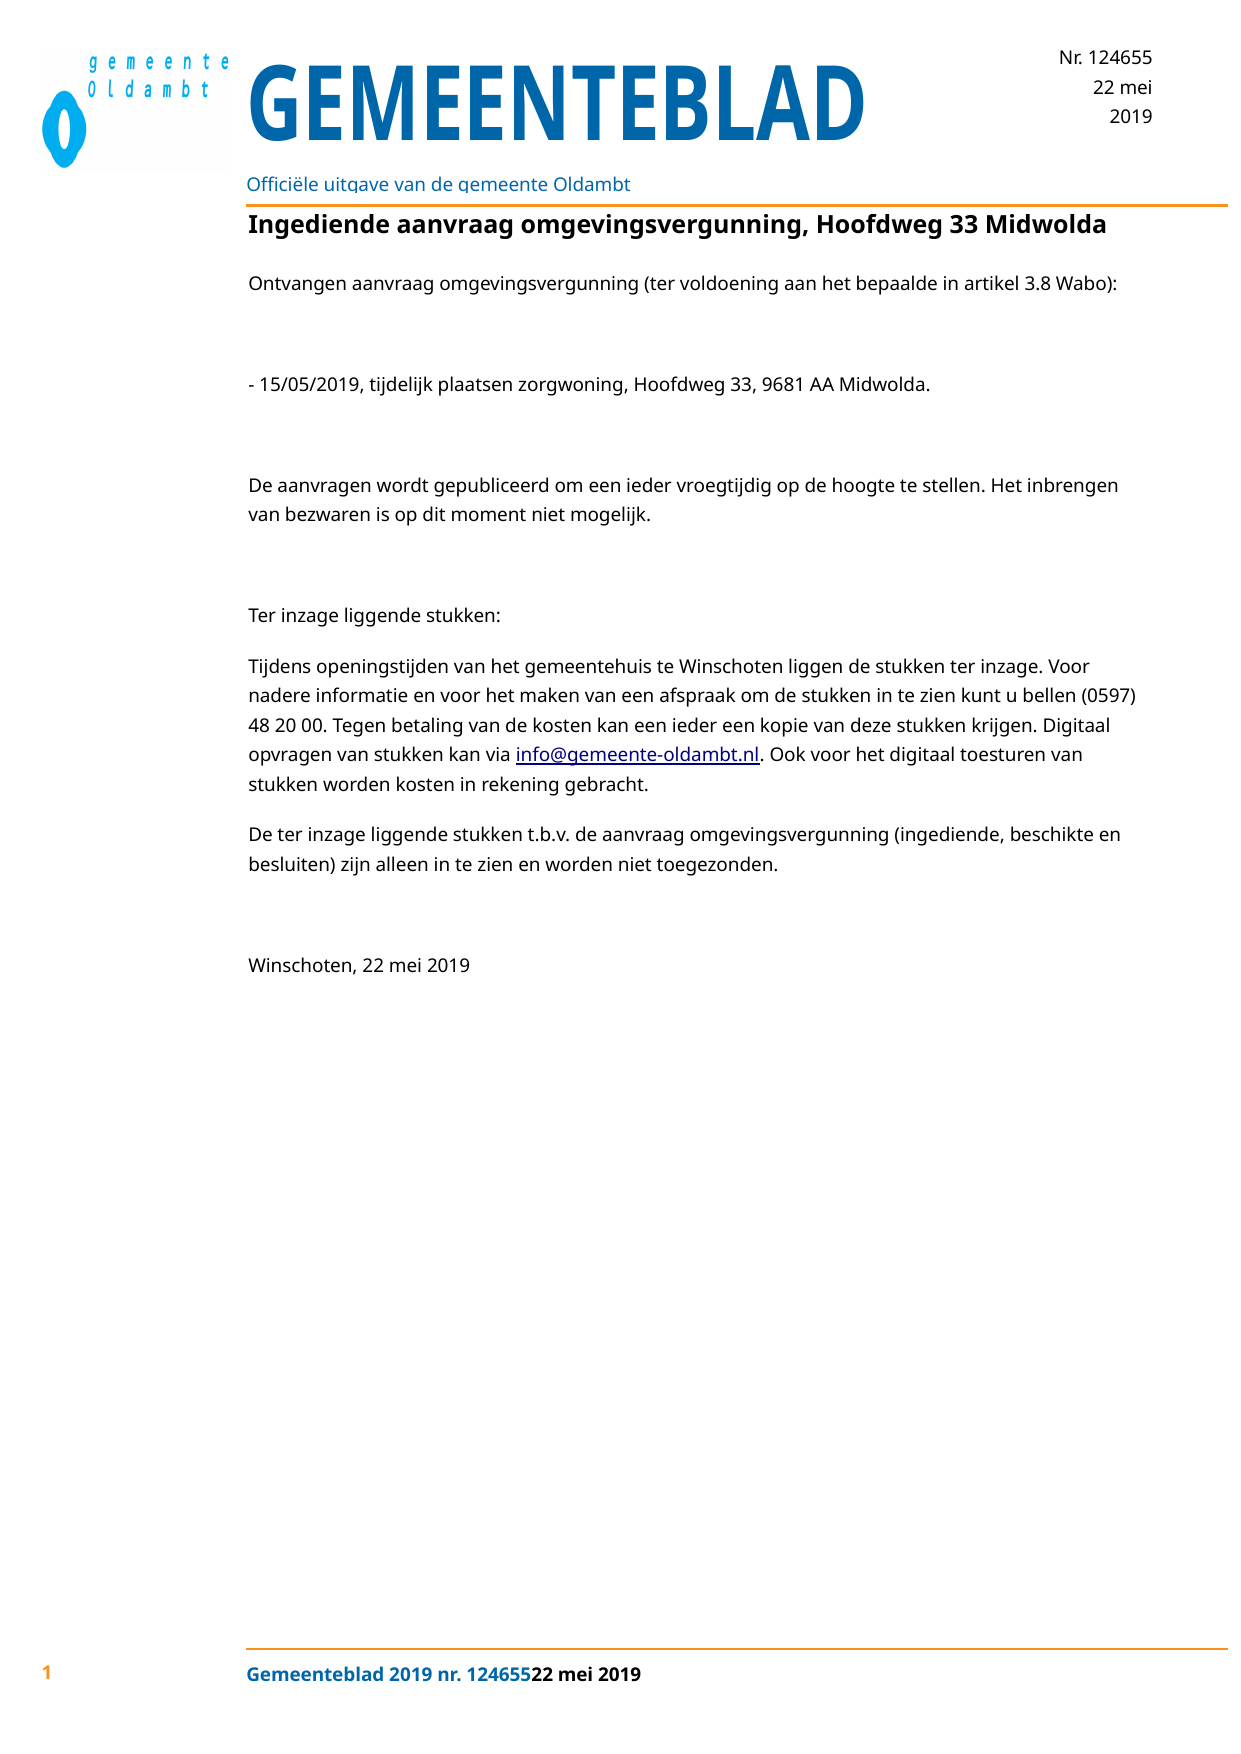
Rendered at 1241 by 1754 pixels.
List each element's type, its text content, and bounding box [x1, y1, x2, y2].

text Ingediende aanvraag omgevingsvergunning, Hoofdweg 33 Midwolda [248, 207, 1152, 241]
text - 15/05/2019, tijdelijk plaatsen zorgwoning, Hoofdweg 33, 9681 AA Midwolda. [248, 371, 1152, 397]
text Winschoten, 22 mei 2019 [248, 952, 1152, 978]
text De ter inzage liggende stukken t.b.v. de aanvraag omgevingsvergunning (ingediende, beschikte en besluiten) zijn alleen in te zien en worden niet toegezonden. [248, 822, 1152, 877]
text Tijdens openingstijden van het gemeentehuis te Winschoten liggen de stukken ter inzage. Voor nadere informatie en voor het maken van een afspraak om de stukken in te zien kunt u bellen (0597) 48 20 00. Tegen betaling van de kosten kan een ieder een kopie van deze stukken krijgen. Digitaal opvragen van stukken kan via info@gemeente-oldambt.nl. Ook voor het digitaal toesturen van stukken worden kosten in rekening gebracht. [248, 653, 1152, 797]
text Ter inzage liggende stukken: [248, 602, 1152, 628]
text Ontvangen aanvraag omgevingsvergunning (ter voldoening aan het bepaalde in artikel 3.8 Wabo): [248, 270, 1152, 296]
picture [41, 47, 231, 172]
text De aanvragen wordt gepubliceerd om een ieder vroegtijdig op de hoogte te stellen. Het inbrengen van bezwaren is op dit moment niet mogelijk. [248, 472, 1152, 527]
